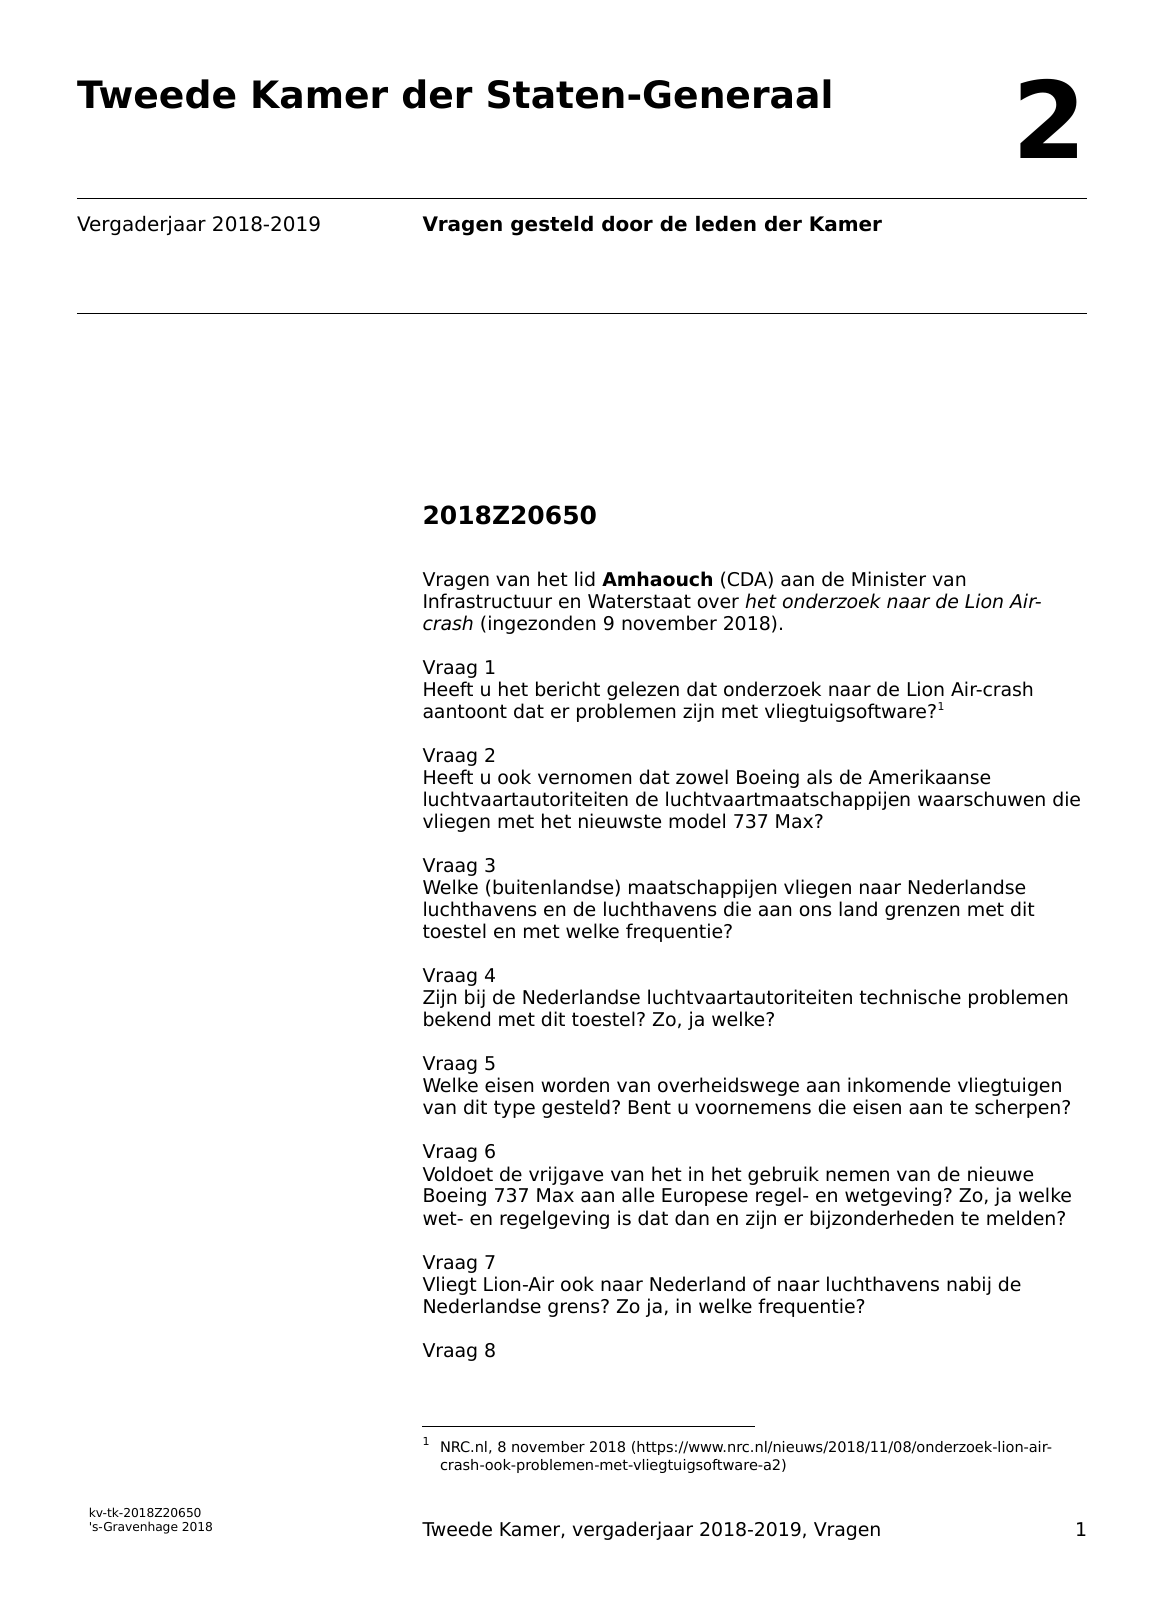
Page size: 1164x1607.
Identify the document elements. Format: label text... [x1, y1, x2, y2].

text Vraag 8 [422, 1340, 1087, 1362]
text Vraag 3 [422, 855, 1087, 877]
text Voldoet de vrijgave van het in het gebruik nemen van de nieuwe Boeing 737 Max aan alle Europese regel- en wetgeving? Zo, ja welke wet- en regelgeving is dat dan en zijn er bijzonderheden te melden? [422, 1163, 1087, 1229]
text 2018Z20650 [422, 501, 1087, 531]
text Zijn bij de Nederlandse luchtvaartautoriteiten technische problemen bekend met dit toestel? Zo, ja welke? [422, 987, 1087, 1031]
text Vraag 7 [422, 1252, 1087, 1273]
text Vraag 5 [422, 1053, 1087, 1075]
text Vraag 1 [422, 657, 1087, 679]
text Welke (buitenlandse) maatschappijen vliegen naar Nederlandse luchthavens en de luchthavens die aan ons land grenzen met dit toestel en met welke frequentie? [422, 877, 1087, 943]
text Vraag 4 [422, 965, 1087, 987]
text Vliegt Lion-Air ook naar Nederland of naar luchthavens nabij de Nederlandse grens? Zo ja, in welke frequentie? [422, 1273, 1087, 1317]
text 's-Gravenhage 2018 [88, 1520, 323, 1534]
table_header Tweede Kamer der Staten-Generaal [77, 59, 886, 198]
table_cell Vergaderjaar 2018-2019 [77, 199, 422, 313]
text Vragen van het lid Amhaouch (CDA) aan de Minister van Infrastructuur en Waterstaat over het onderzoek naar de Lion Air-crash (ingezonden 9 november 2018). [422, 569, 1087, 635]
text Vraag 6 [422, 1141, 1087, 1163]
table_cell Vragen gesteld door de leden der Kamer [422, 199, 1087, 313]
text Heeft u ook vernomen dat zowel Boeing als de Amerikaanse luchtvaartautoriteiten de luchtvaartmaatschappijen waarschuwen die vliegen met het nieuwste model 737 Max? [422, 767, 1087, 833]
text Welke eisen worden van overheidswege aan inkomende vliegtuigen van dit type gesteld? Bent u voornemens die eisen aan te scherpen? [422, 1075, 1087, 1119]
table_header 2 [886, 59, 1087, 198]
text NRC.nl, 8 november 2018 (https://www.nrc.nl/nieuws/2018/11/08/onderzoek-lion-air-crash-ook-problemen-met-vliegtuigsoftware-a2) [422, 1435, 1087, 1474]
text Vraag 2 [422, 745, 1087, 767]
text kv-tk-2018Z20650 [88, 1506, 323, 1520]
text Heeft u het bericht gelezen dat onderzoek naar de Lion Air-crash aantoont dat er problemen zijn met vliegtuigsoftware? [422, 679, 1087, 723]
